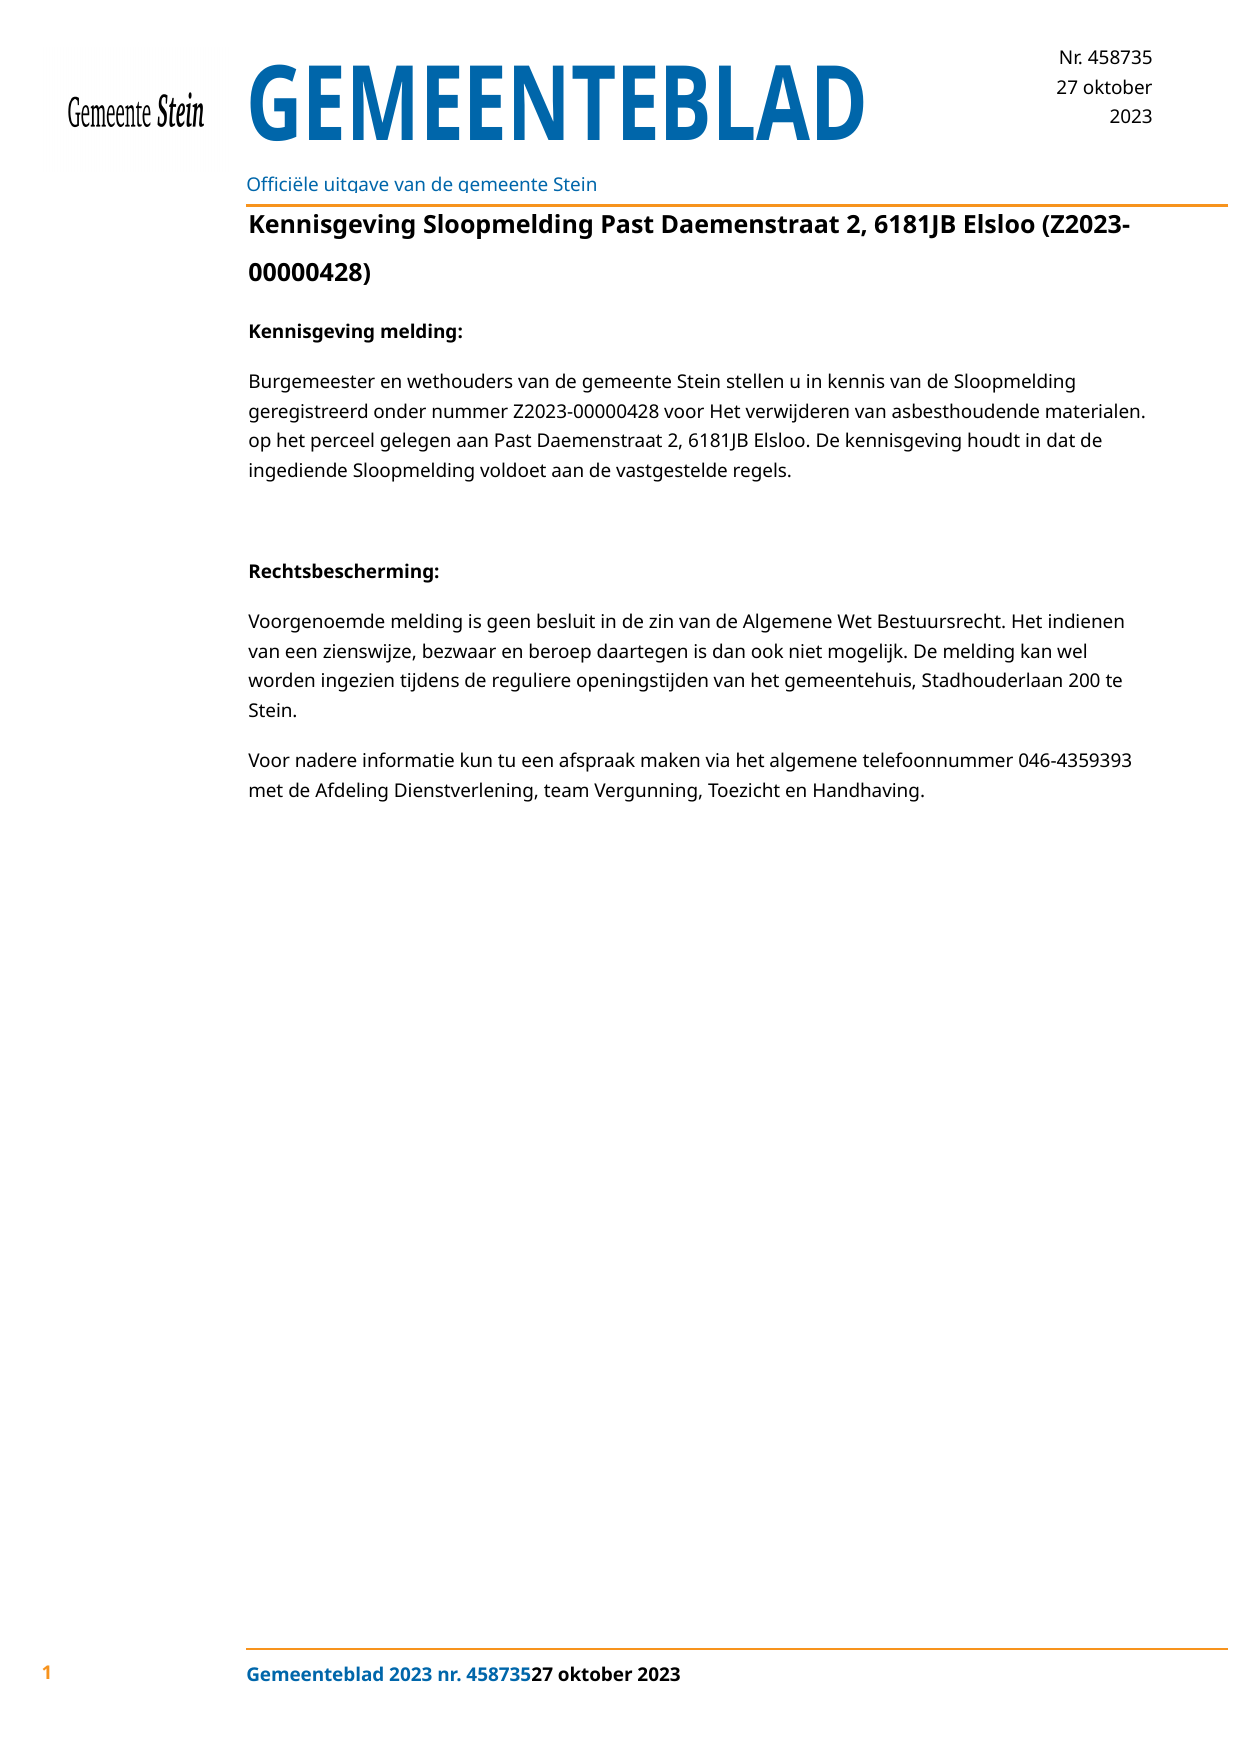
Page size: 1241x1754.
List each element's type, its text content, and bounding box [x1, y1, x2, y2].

text Burgemeester en wethouders van de gemeente Stein stellen u in kennis van de Sloopmelding geregistreerd onder nummer Z2023-00000428 voor Het verwijderen van asbesthoudende materialen. op het perceel gelegen aan Past Daemenstraat 2, 6181JB Elsloo. De kennisgeving houdt in dat de ingediende Sloopmelding voldoet aan de vastgestelde regels. [248, 368, 1152, 483]
text Voor nadere informatie kun tu een afspraak maken via het algemene telefoonnummer 046-4359393 met de Afdeling Dienstverlening, team Vergunning, Toezicht en Handhaving. [248, 747, 1152, 803]
text Voorgenoemde melding is geen besluit in de zin van de Algemene Wet Bestuursrecht. Het indienen van een zienswijze, bezwaar en beroep daartegen is dan ook niet mogelijk. De melding kan wel worden ingezien tijdens de reguliere openingstijden van het gemeentehuis, Stadhouderlaan 200 te Stein. [248, 608, 1152, 723]
text Kennisgeving melding: [248, 318, 1152, 344]
text Kennisgeving Sloopmelding Past Daemenstraat 2, 6181JB Elsloo (Z2023-00000428) [248, 207, 1152, 288]
text Rechtsbescherming: [248, 558, 1152, 584]
picture [41, 47, 231, 172]
